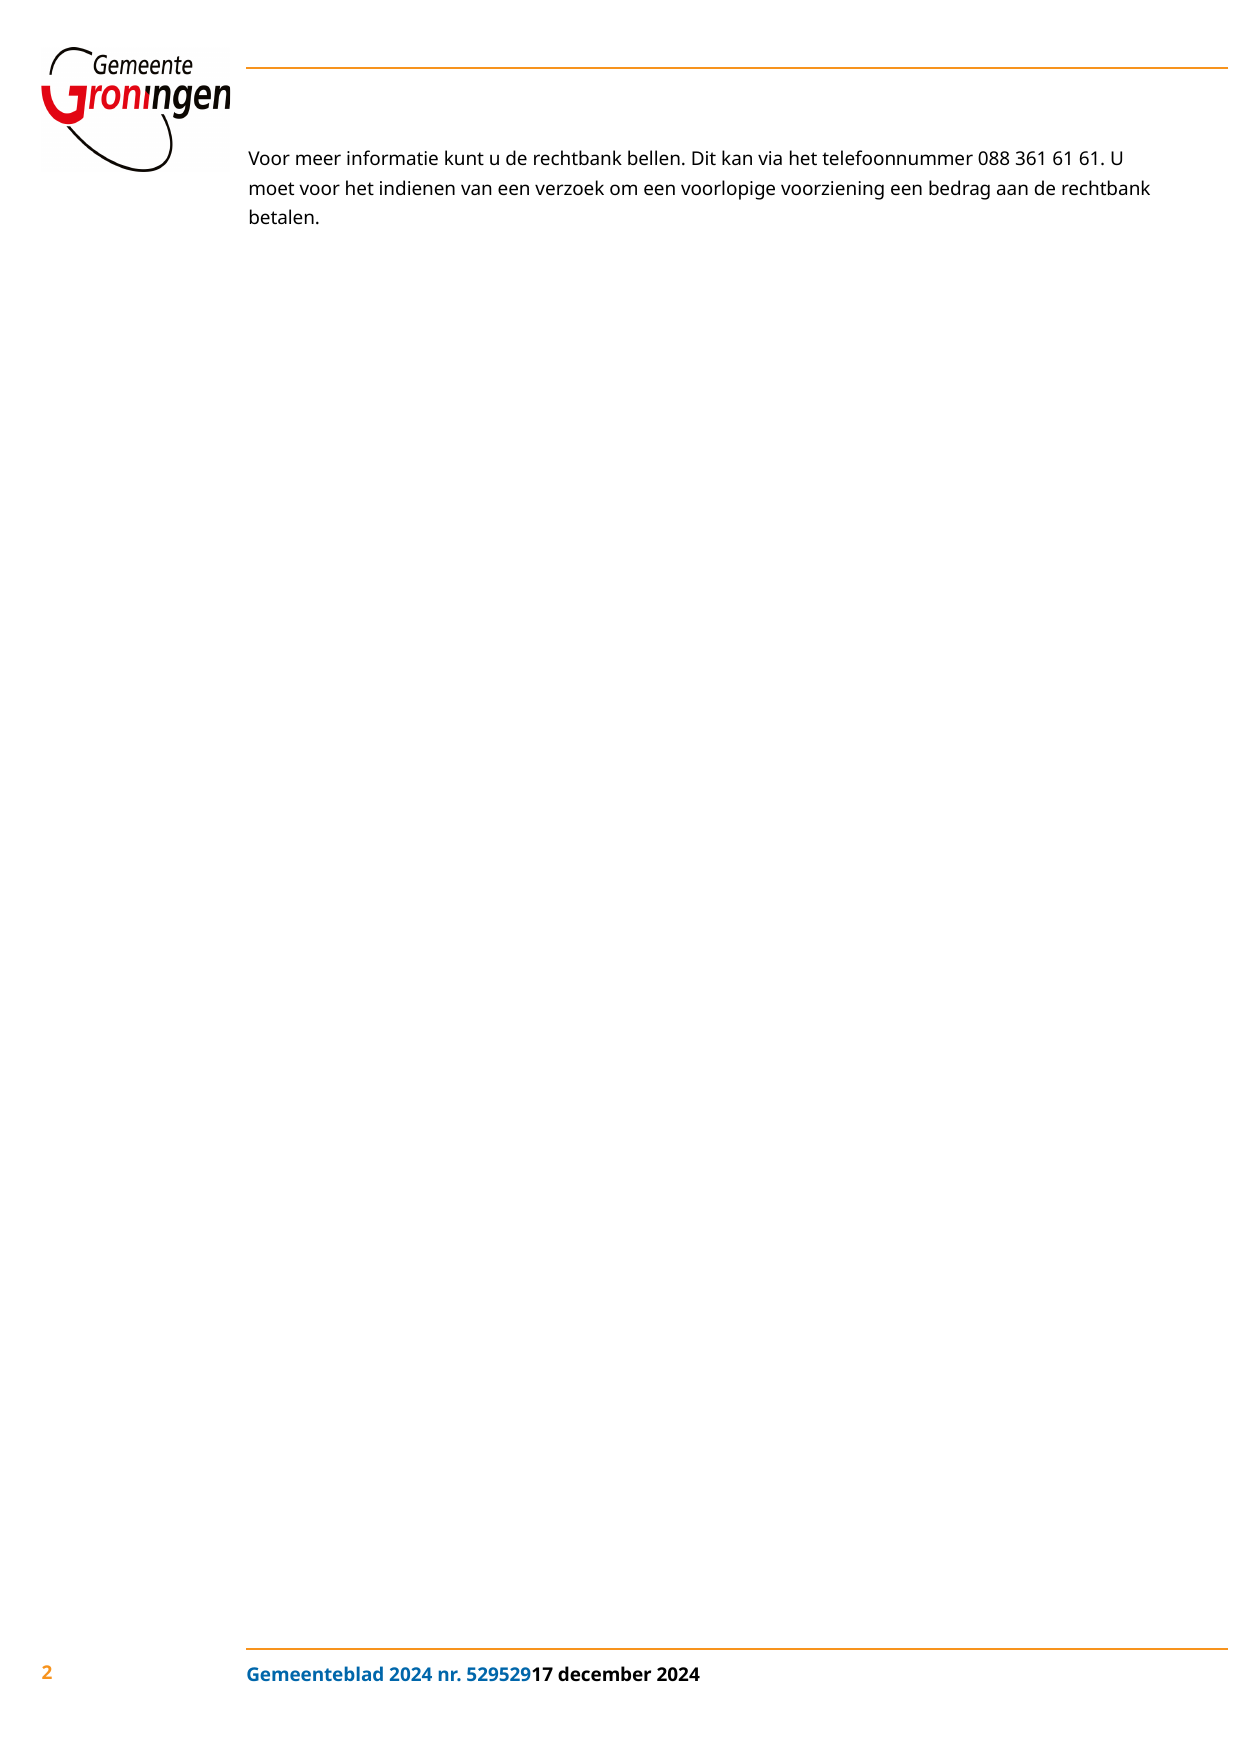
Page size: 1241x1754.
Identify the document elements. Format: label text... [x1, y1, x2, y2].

picture [41, 47, 231, 172]
text Voor meer informatie kunt u de rechtbank bellen. Dit kan via het telefoonnummer 088 361 61 61. U moet voor het indienen van een verzoek om een voorlopige voorziening een bedrag aan de rechtbank betalen. [248, 145, 1152, 230]
